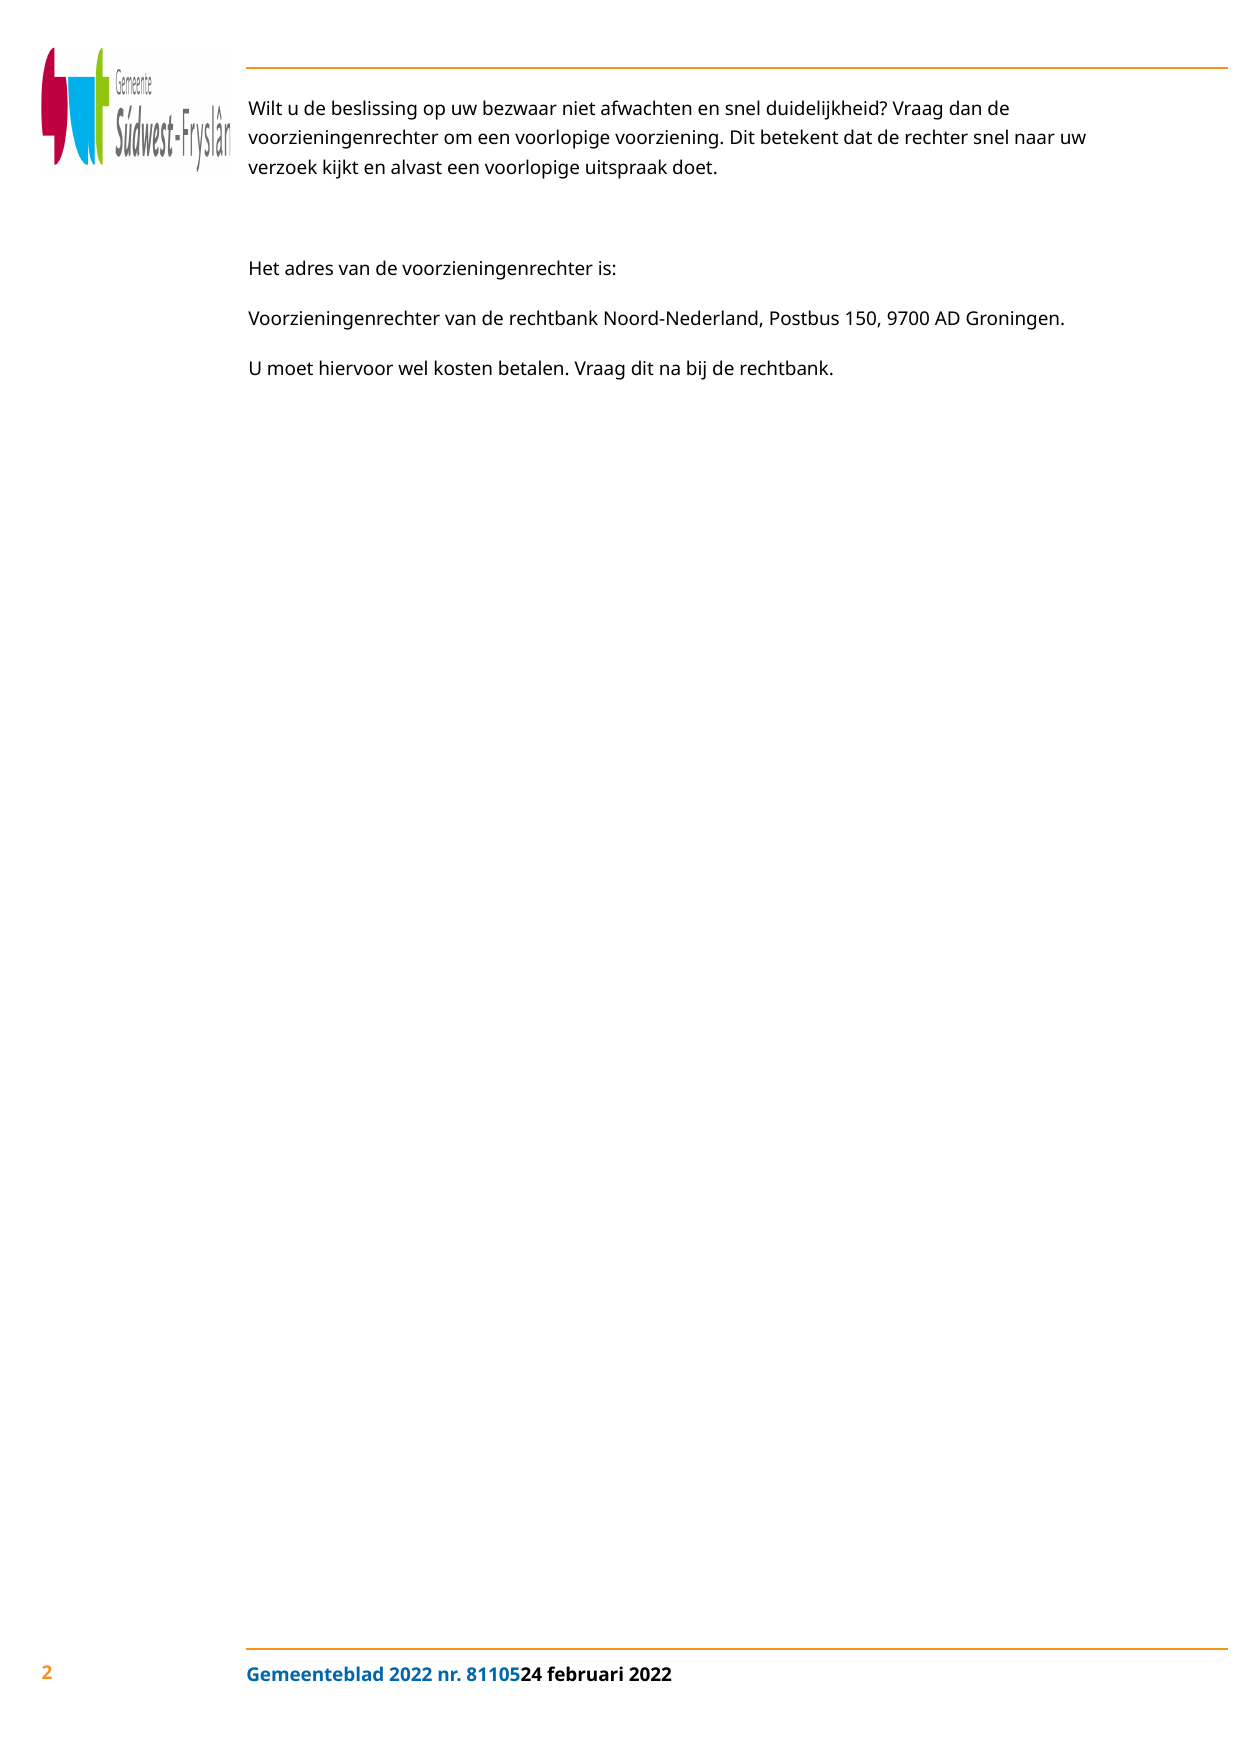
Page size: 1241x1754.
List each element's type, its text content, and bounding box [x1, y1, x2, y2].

text Het adres van de voorzieningenrechter is: [248, 255, 1152, 281]
text Wilt u de beslissing op uw bezwaar niet afwachten en snel duidelijkheid? Vraag dan de voorzieningenrechter om een voorlopige voorziening. Dit betekent dat de rechter snel naar uw verzoek kijkt en alvast een voorlopige uitspraak doet. [248, 95, 1152, 180]
picture [41, 47, 231, 172]
text U moet hiervoor wel kosten betalen. Vraag dit na bij de rechtbank. [248, 356, 1152, 381]
text Voorzieningenrechter van de rechtbank Noord-Nederland, Postbus 150, 9700 AD Groningen. [248, 305, 1152, 331]
